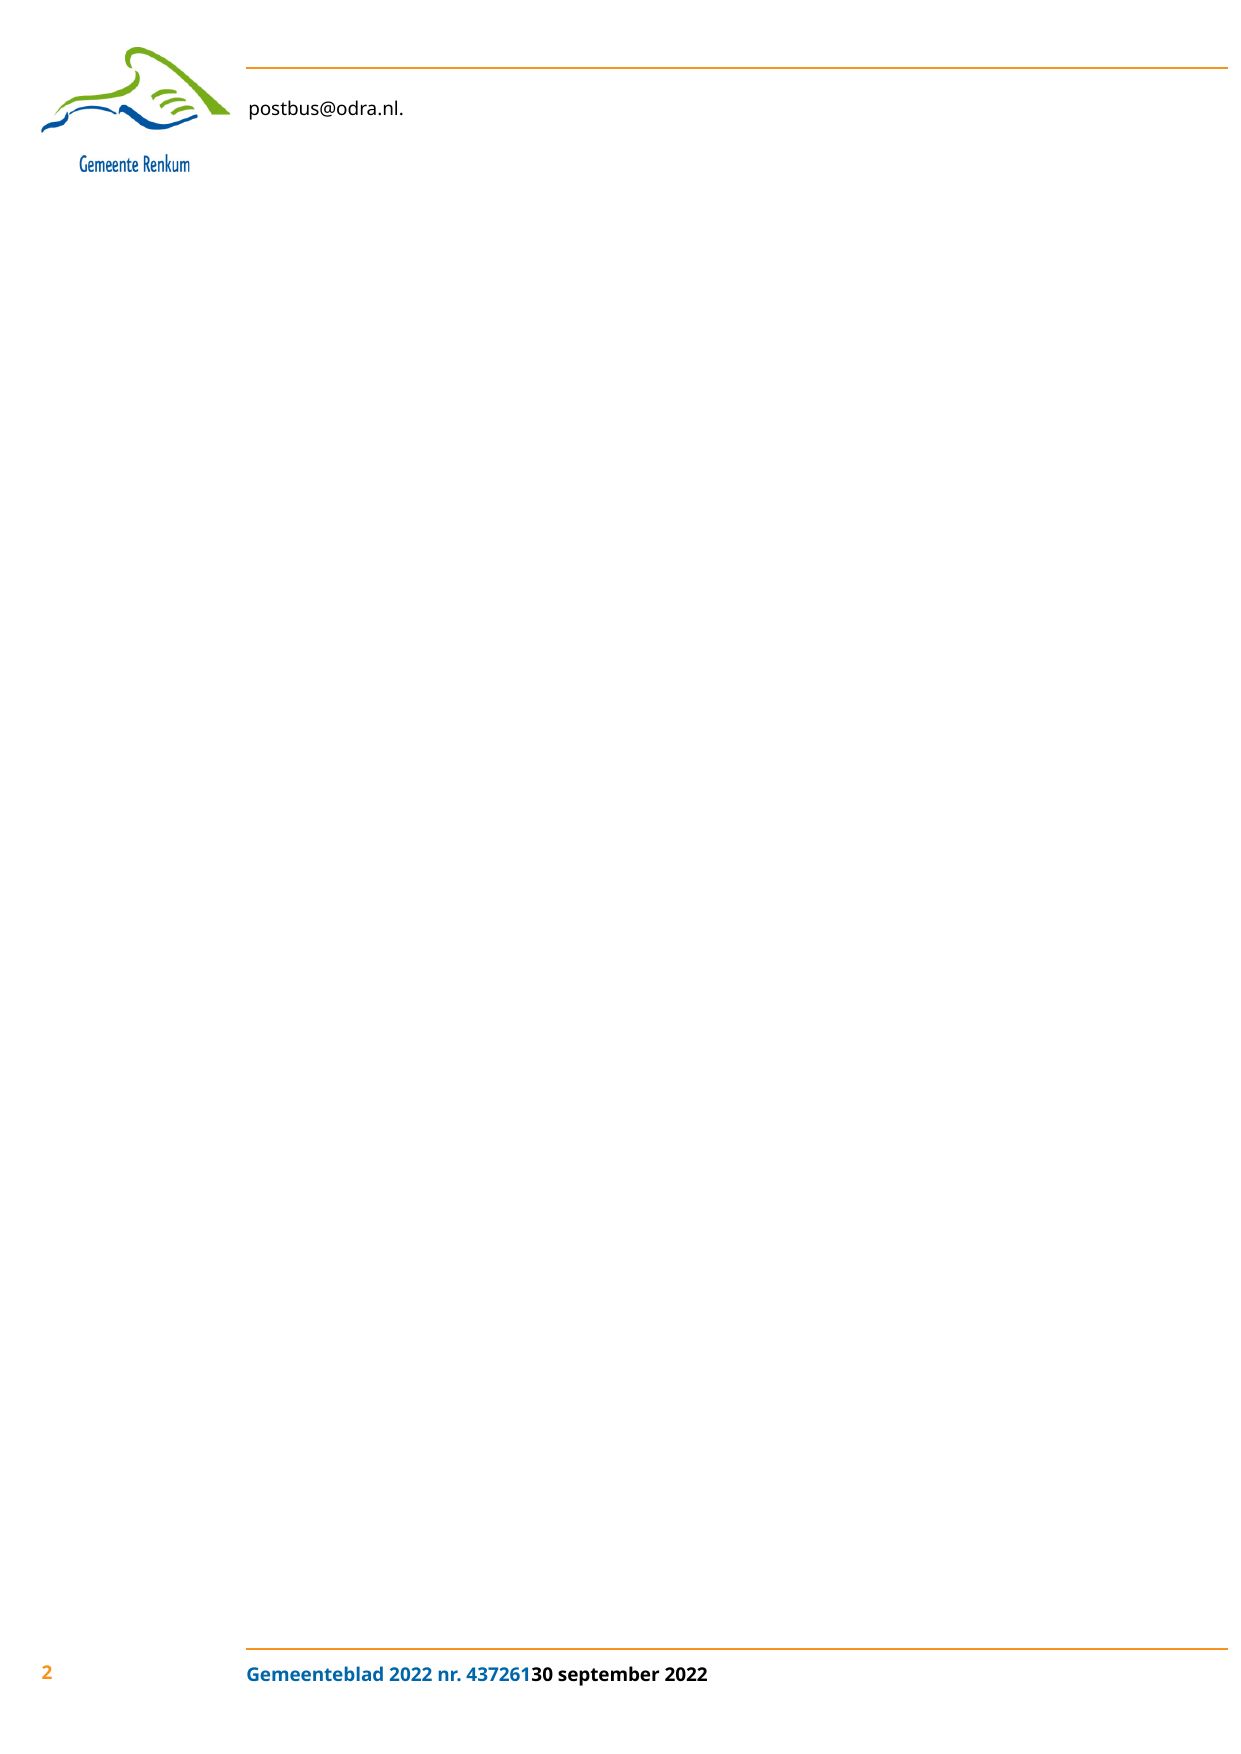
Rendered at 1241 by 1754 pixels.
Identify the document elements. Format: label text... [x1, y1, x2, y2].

picture [41, 47, 231, 172]
text postbus@odra.nl. [248, 95, 1152, 121]
